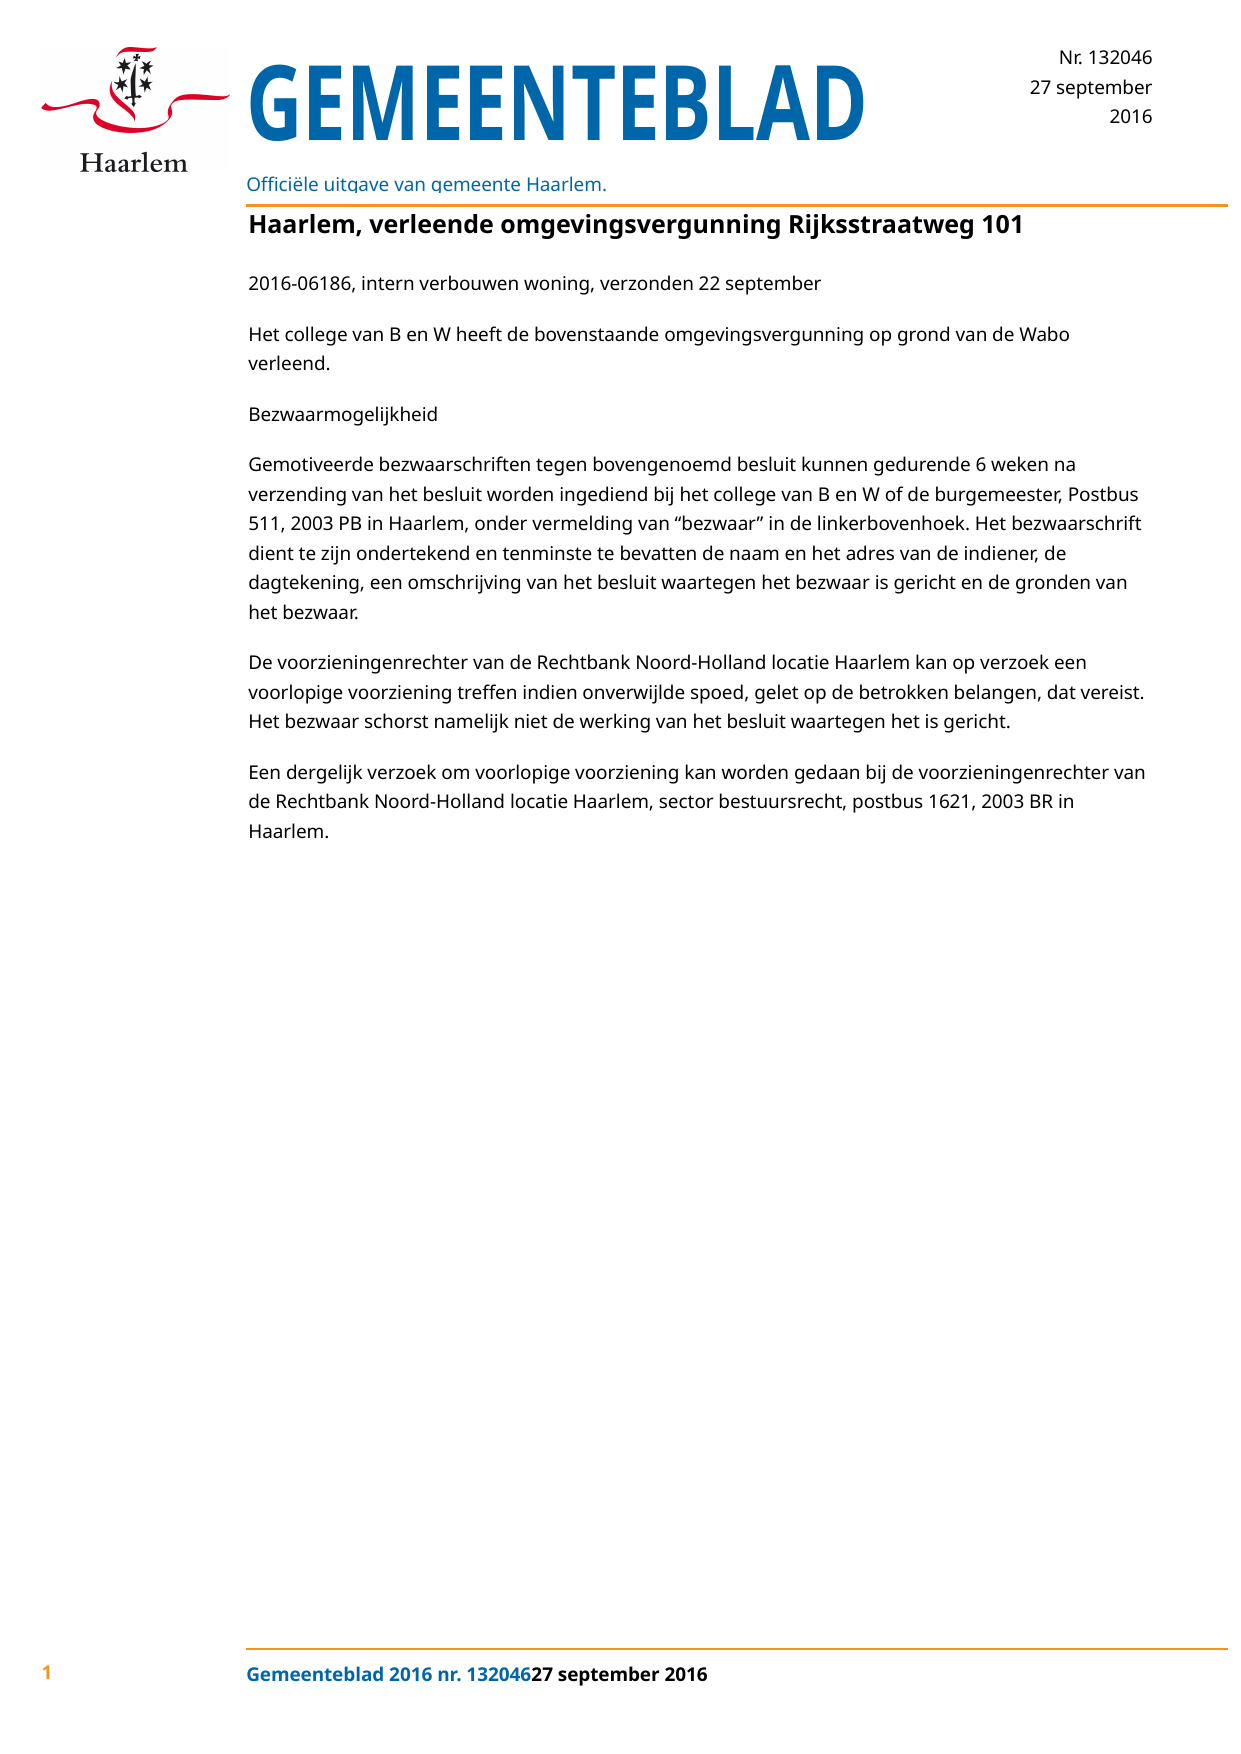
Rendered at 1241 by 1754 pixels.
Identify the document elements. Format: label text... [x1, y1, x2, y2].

text Gemotiveerde bezwaarschriften tegen bovengenoemd besluit kunnen gedurende 6 weken na verzending van het besluit worden ingediend bij het college van B en W of de burgemeester, Postbus 511, 2003 PB in Haarlem, onder vermelding van “bezwaar” in de linkerbovenhoek. Het bezwaarschrift dient te zijn ondertekend en tenminste te bevatten de naam en het adres van de indiener, de dagtekening, een omschrijving van het besluit waartegen het bezwaar is gericht en de gronden van het bezwaar. [248, 451, 1152, 625]
text De voorzieningenrechter van de Rechtbank Noord-Holland locatie Haarlem kan op verzoek een voorlopige voorziening treffen indien onverwijlde spoed, gelet op de betrokken belangen, dat vereist. Het bezwaar schorst namelijk niet de werking van het besluit waartegen het is gericht. [248, 649, 1152, 734]
text 2016-06186, intern verbouwen woning, verzonden 22 september [248, 270, 1152, 296]
text Het college van B en W heeft de bovenstaande omgevingsvergunning op grond van de Wabo verleend. [248, 321, 1152, 376]
text Haarlem, verleende omgevingsvergunning Rijksstraatweg 101 [248, 207, 1152, 241]
text Bezwaarmogelijkheid [248, 401, 1152, 426]
picture [41, 47, 231, 172]
text Een dergelijk verzoek om voorlopige voorziening kan worden gedaan bij de voorzieningenrechter van de Rechtbank Noord-Holland locatie Haarlem, sector bestuursrecht, postbus 1621, 2003 BR in Haarlem. [248, 759, 1152, 844]
